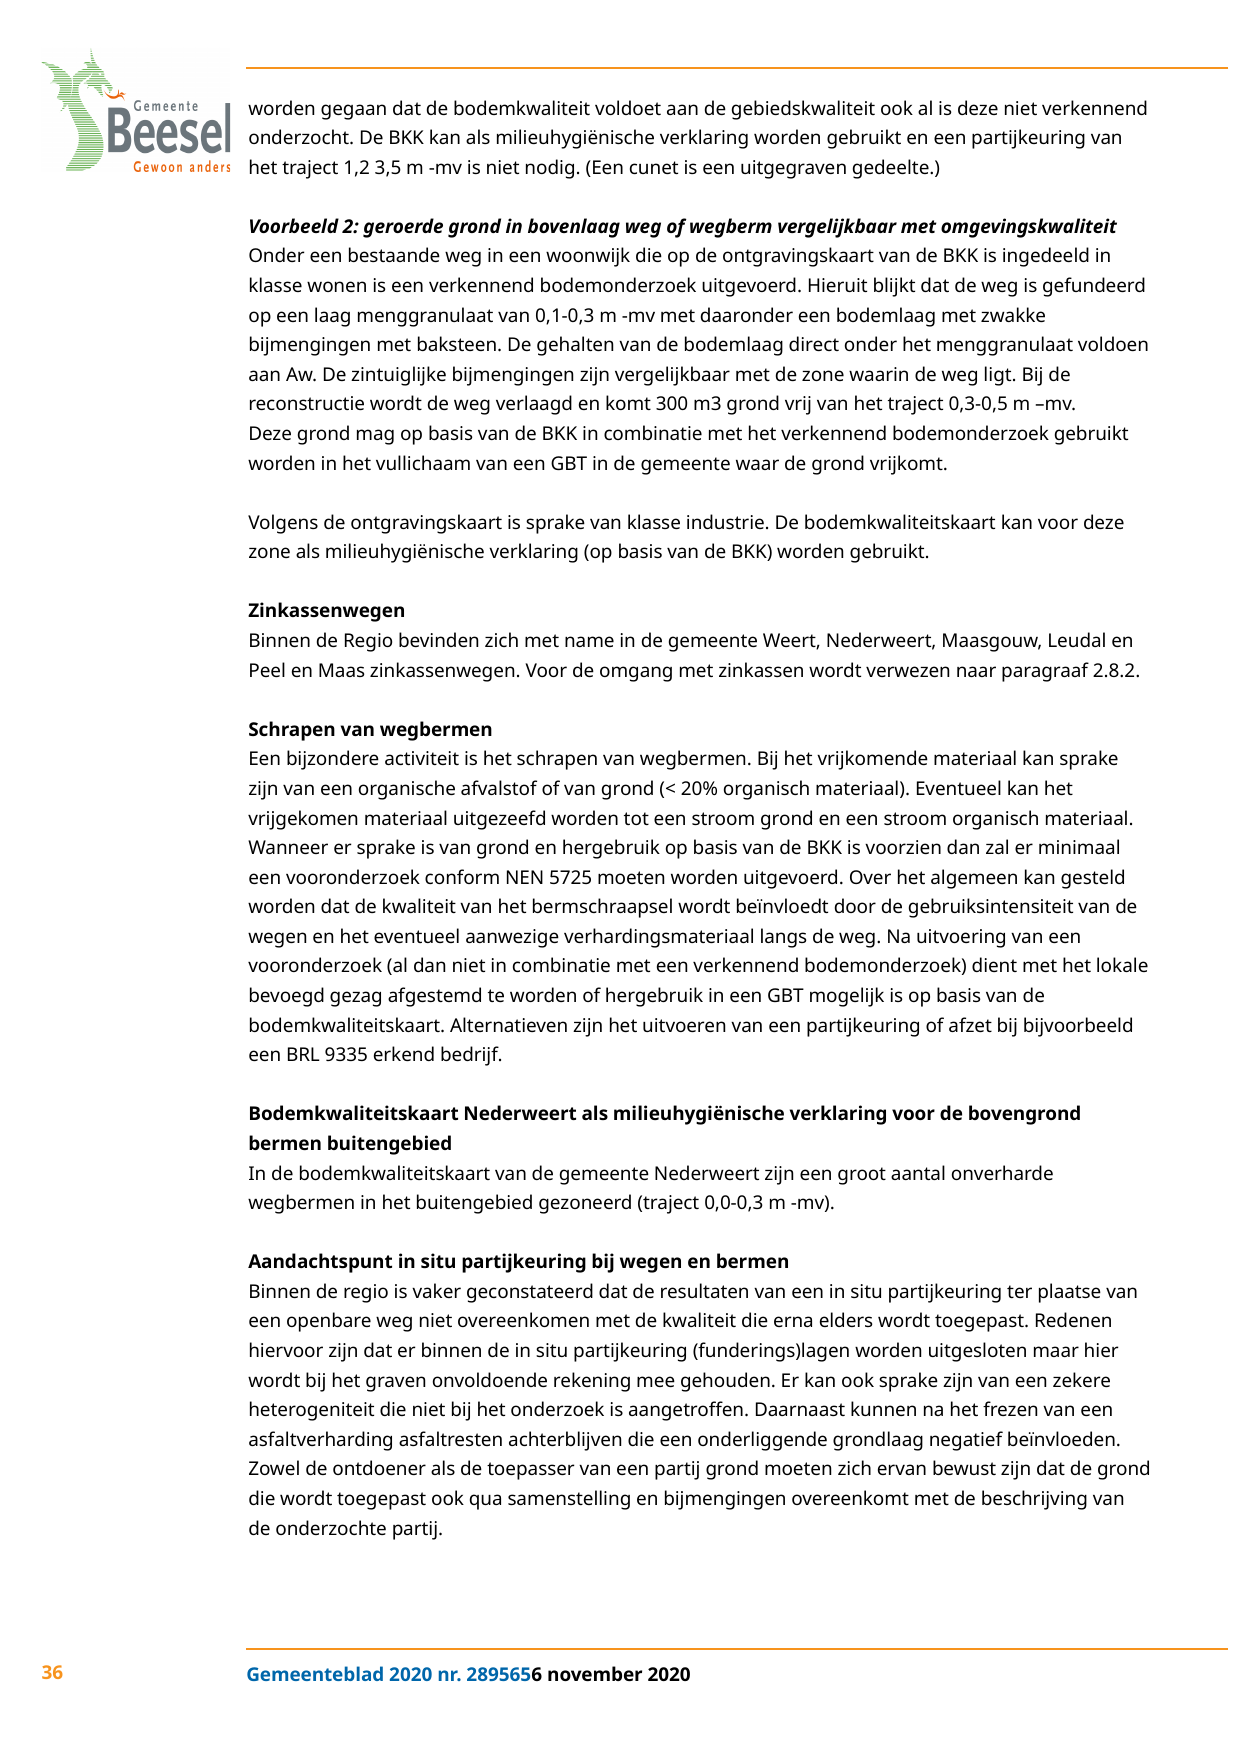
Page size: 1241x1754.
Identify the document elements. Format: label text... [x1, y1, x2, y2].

text Bodemkwaliteitskaart Nederweert als milieuhygiënische verklaring voor de bovengrond bermen buitengebied [248, 1101, 1152, 1156]
text Binnen de Regio bevinden zich met name in de gemeente Weert, Nederweert, Maasgouw, Leudal en Peel en Maas zinkassenwegen. Voor de omgang met zinkassen wordt verwezen naar paragraaf 2.8.2. [248, 627, 1152, 683]
text Deze grond mag op basis van de BKK in combinatie met het verkennend bodemonderzoek gebruikt worden in het vullichaam van een GBT in de gemeente waar de grond vrijkomt. [248, 420, 1152, 476]
text Volgens de ontgravingskaart is sprake van klasse industrie. De bodemkwaliteitskaart kan voor deze zone als milieuhygiënische verklaring (op basis van de BKK) worden gebruikt. [248, 509, 1152, 564]
text Binnen de regio is vaker geconstateerd dat de resultaten van een in situ partijkeuring ter plaatse van een openbare weg niet overeenkomen met de kwaliteit die erna elders wordt toegepast. Redenen hiervoor zijn dat er binnen de in situ partijkeuring (funderings)lagen worden uitgesloten maar hier wordt bij het graven onvoldoende rekening mee gehouden. Er kan ook sprake zijn van een zekere heterogeniteit die niet bij het onderzoek is aangetroffen. Daarnaast kunnen na het frezen van een asfaltverharding asfaltresten achterblijven die een onderliggende grondlaag negatief beïnvloeden. Zowel de ontdoener als de toepasser van een partij grond moeten zich ervan bewust zijn dat de grond die wordt toegepast ook qua samenstelling en bijmengingen overeenkomt met de beschrijving van de onderzochte partij. [248, 1278, 1152, 1541]
text Aandachtspunt in situ partijkeuring bij wegen en bermen [248, 1248, 1152, 1274]
picture [41, 47, 231, 172]
text Schrapen van wegbermen [248, 716, 1152, 742]
text worden gegaan dat de bodemkwaliteit voldoet aan de gebiedskwaliteit ook al is deze niet verkennend onderzocht. De BKK kan als milieuhygiënische verklaring worden gebruikt en een partijkeuring van het traject 1,2 3,5 m -mv is niet nodig. (Een cunet is een uitgegraven gedeelte.) [248, 95, 1152, 180]
text In de bodemkwaliteitskaart van de gemeente Nederweert zijn een groot aantal onverharde wegbermen in het buitengebied gezoneerd (traject 0,0-0,3 m -mv). [248, 1160, 1152, 1215]
text Zinkassenwegen [248, 598, 1152, 623]
text Een bijzondere activiteit is het schrapen van wegbermen. Bij het vrijkomende materiaal kan sprake zijn van een organische afvalstof of van grond (< 20% organisch materiaal). Eventueel kan het vrijgekomen materiaal uitgezeefd worden tot een stroom grond en een stroom organisch materiaal. Wanneer er sprake is van grond en hergebruik op basis van de BKK is voorzien dan zal er minimaal een vooronderzoek conform NEN 5725 moeten worden uitgevoerd. Over het algemeen kan gesteld worden dat de kwaliteit van het bermschraapsel wordt beïnvloedt door de gebruiksintensiteit van de wegen en het eventueel aanwezige verhardingsmateriaal langs de weg. Na uitvoering van een vooronderzoek (al dan niet in combinatie met een verkennend bodemonderzoek) dient met het lokale bevoegd gezag afgestemd te worden of hergebruik in een GBT mogelijk is op basis van de bodemkwaliteitskaart. Alternatieven zijn het uitvoeren van een partijkeuring of afzet bij bijvoorbeeld een BRL 9335 erkend bedrijf. [248, 746, 1152, 1067]
text Voorbeeld 2: geroerde grond in bovenlaag weg of wegberm vergelijkbaar met omgevingskwaliteit [248, 213, 1152, 239]
text Onder een bestaande weg in een woonwijk die op de ontgravingskaart van de BKK is ingedeeld in klasse wonen is een verkennend bodemonderzoek uitgevoerd. Hieruit blijkt dat de weg is gefundeerd op een laag menggranulaat van 0,1-0,3 m -mv met daaronder een bodemlaag met zwakke bijmengingen met baksteen. De gehalten van de bodemlaag direct onder het menggranulaat voldoen aan Aw. De zintuiglijke bijmengingen zijn vergelijkbaar met de zone waarin de weg ligt. Bij de reconstructie wordt de weg verlaagd en komt 300 m3 grond vrij van het traject 0,3-0,5 m –mv. [248, 243, 1152, 416]
